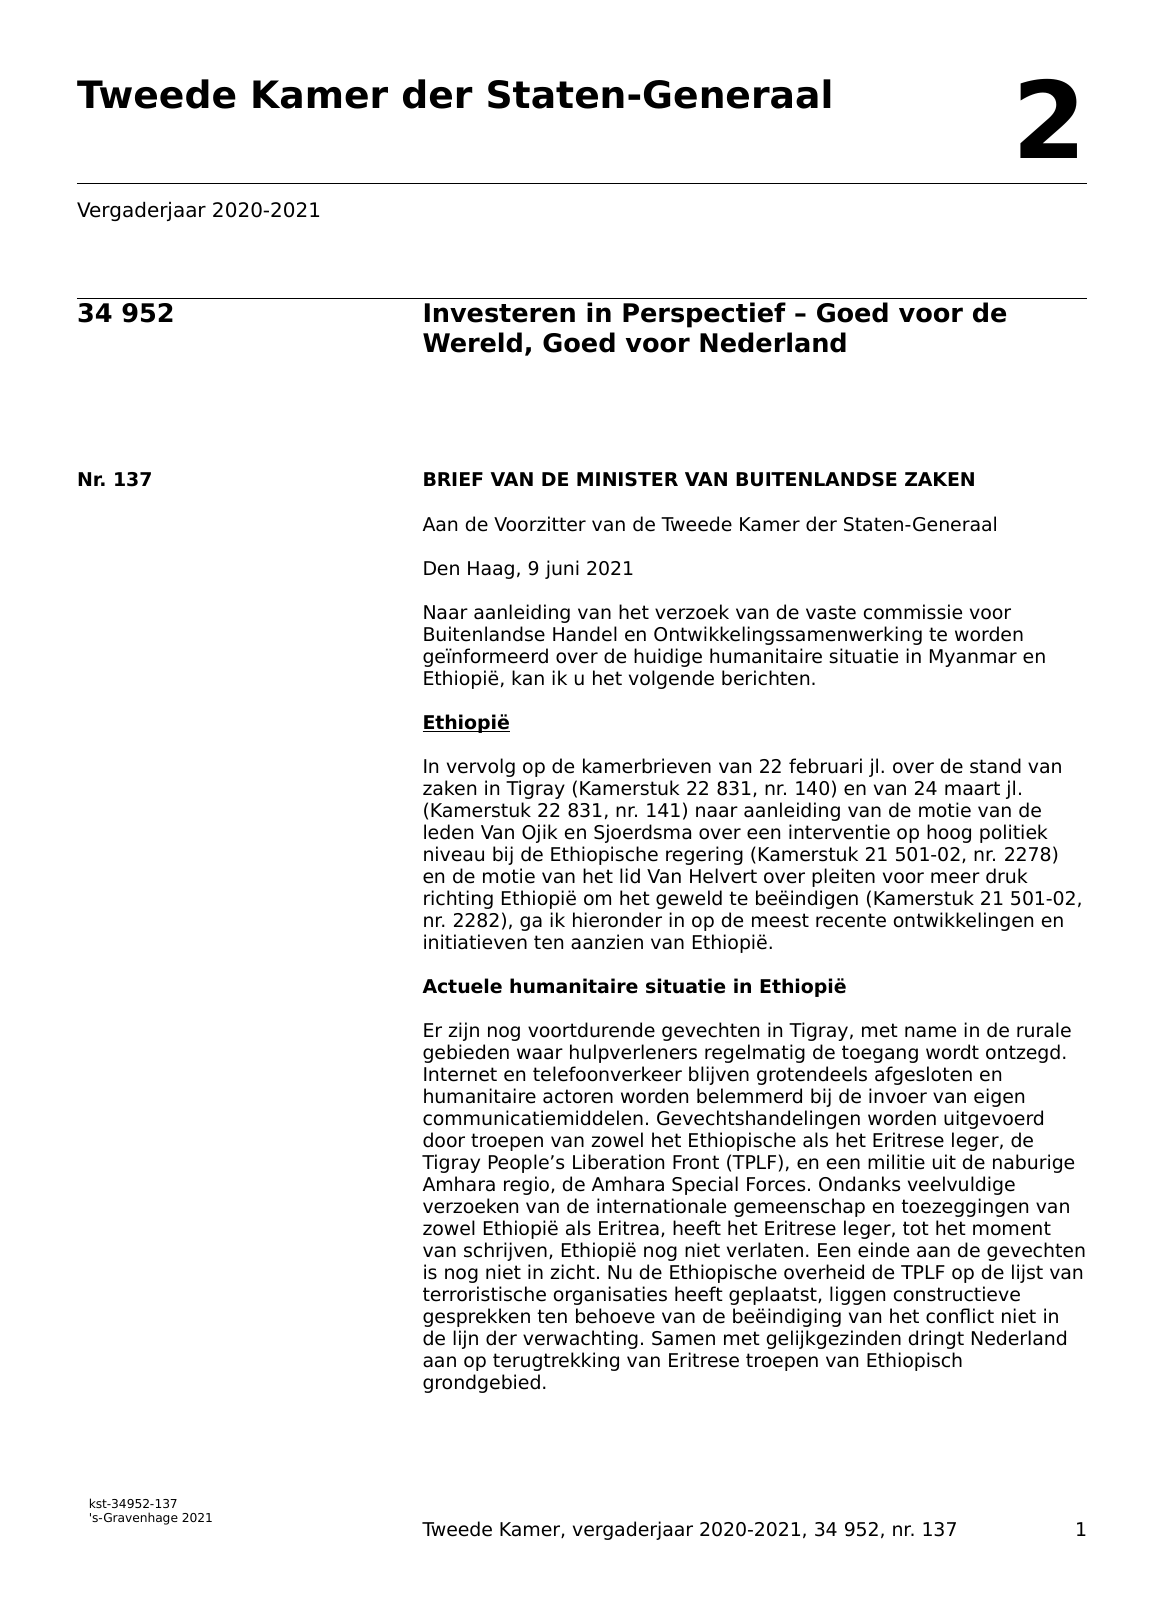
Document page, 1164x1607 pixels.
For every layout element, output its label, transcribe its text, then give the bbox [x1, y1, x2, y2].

subtitle Actuele humanitaire situatie in Ethiopië [422, 976, 1087, 998]
text 's-Gravenhage 2021 [88, 1511, 323, 1525]
text Er zijn nog voortdurende gevechten in Tigray, met name in de rurale gebieden waar hulpverleners regelmatig de toegang wordt ontzegd. Internet en telefoonverkeer blijven grotendeels afgesloten en humanitaire actoren worden belemmerd bij de invoer van eigen communicatiemiddelen. Gevechtshandelingen worden uitgevoerd door troepen van zowel het Ethiopische als het Eritrese leger, de Tigray People’s Liberation Front (TPLF), en een militie uit de naburige Amhara regio, de Amhara Special Forces. Ondanks veelvuldige verzoeken van de internationale gemeenschap en toezeggingen van zowel Ethiopië als Eritrea, heeft het Eritrese leger, tot het moment van schrijven, Ethiopië nog niet verlaten. Een einde aan de gevechten is nog niet in zicht. Nu de Ethiopische overheid de TPLF op de lijst van terroristische organisaties heeft geplaatst, liggen constructieve gesprekken ten behoeve van de beëindiging van het conflict niet in de lijn der verwachting. Samen met gelijkgezinden dringt Nederland aan op terugtrekking van Eritrese troepen van Ethiopisch grondgebied. [422, 1020, 1087, 1394]
text Naar aanleiding van het verzoek van de vaste commissie voor Buitenlandse Handel en Ontwikkelingssamenwerking te worden geïnformeerd over de huidige humanitaire situatie in Myanmar en Ethiopië, kan ik u het volgende berichten. [422, 602, 1087, 690]
text In vervolg op de kamerbrieven van 22 februari jl. over de stand van zaken in Tigray (Kamerstuk 22 831, nr. 140) en van 24 maart jl. (Kamerstuk 22 831, nr. 141) naar aanleiding van de motie van de leden Van Ojik en Sjoerdsma over een interventie op hoog politiek niveau bij de Ethiopische regering (Kamerstuk 21 501-02, nr. 2278) en de motie van het lid Van Helvert over pleiten voor meer druk richting Ethiopië om het geweld te beëindigen (Kamerstuk 21 501-02, nr. 2282), ga ik hieronder in op de meest recente ontwikkelingen en initiatieven ten aanzien van Ethiopië. [422, 756, 1087, 954]
subtitle Nr. 137 BRIEF VAN DE MINISTER VAN BUITENLANDSE ZAKEN [77, 469, 1087, 491]
subtitle 34 952 Investeren in Perspectief – Goed voor de Wereld, Goed voor Nederland [77, 299, 1087, 358]
table_header 2 [886, 59, 1087, 183]
subtitle Ethiopië [422, 712, 1087, 734]
table_header Tweede Kamer der Staten-Generaal [77, 59, 886, 183]
text Aan de Voorzitter van de Tweede Kamer der Staten-Generaal [422, 513, 1087, 536]
text kst-34952-137 [88, 1497, 323, 1511]
text Den Haag, 9 juni 2021 [422, 558, 1087, 580]
table_cell Vergaderjaar 2020-2021 [77, 184, 1087, 298]
